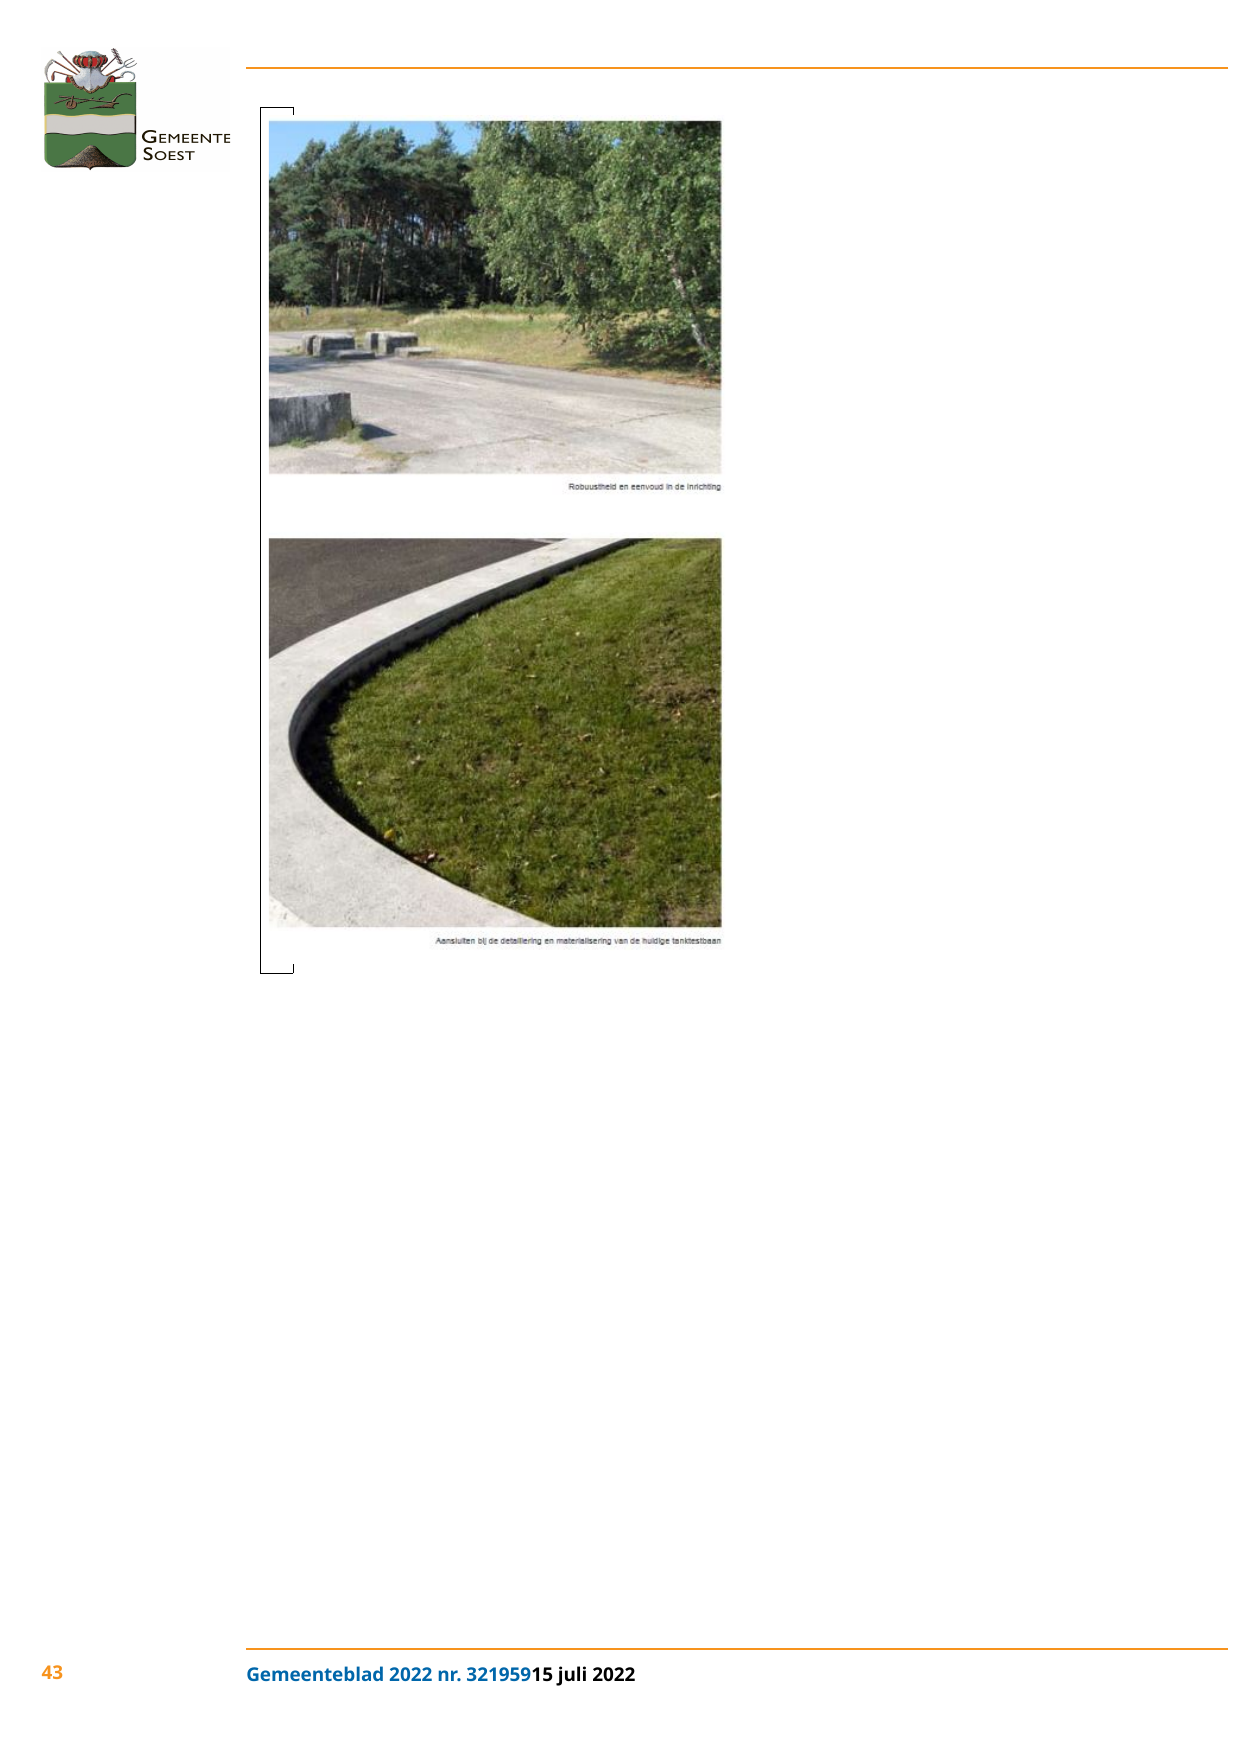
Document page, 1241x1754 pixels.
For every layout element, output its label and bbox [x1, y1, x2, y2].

picture [268, 115, 742, 964]
picture [41, 47, 231, 172]
